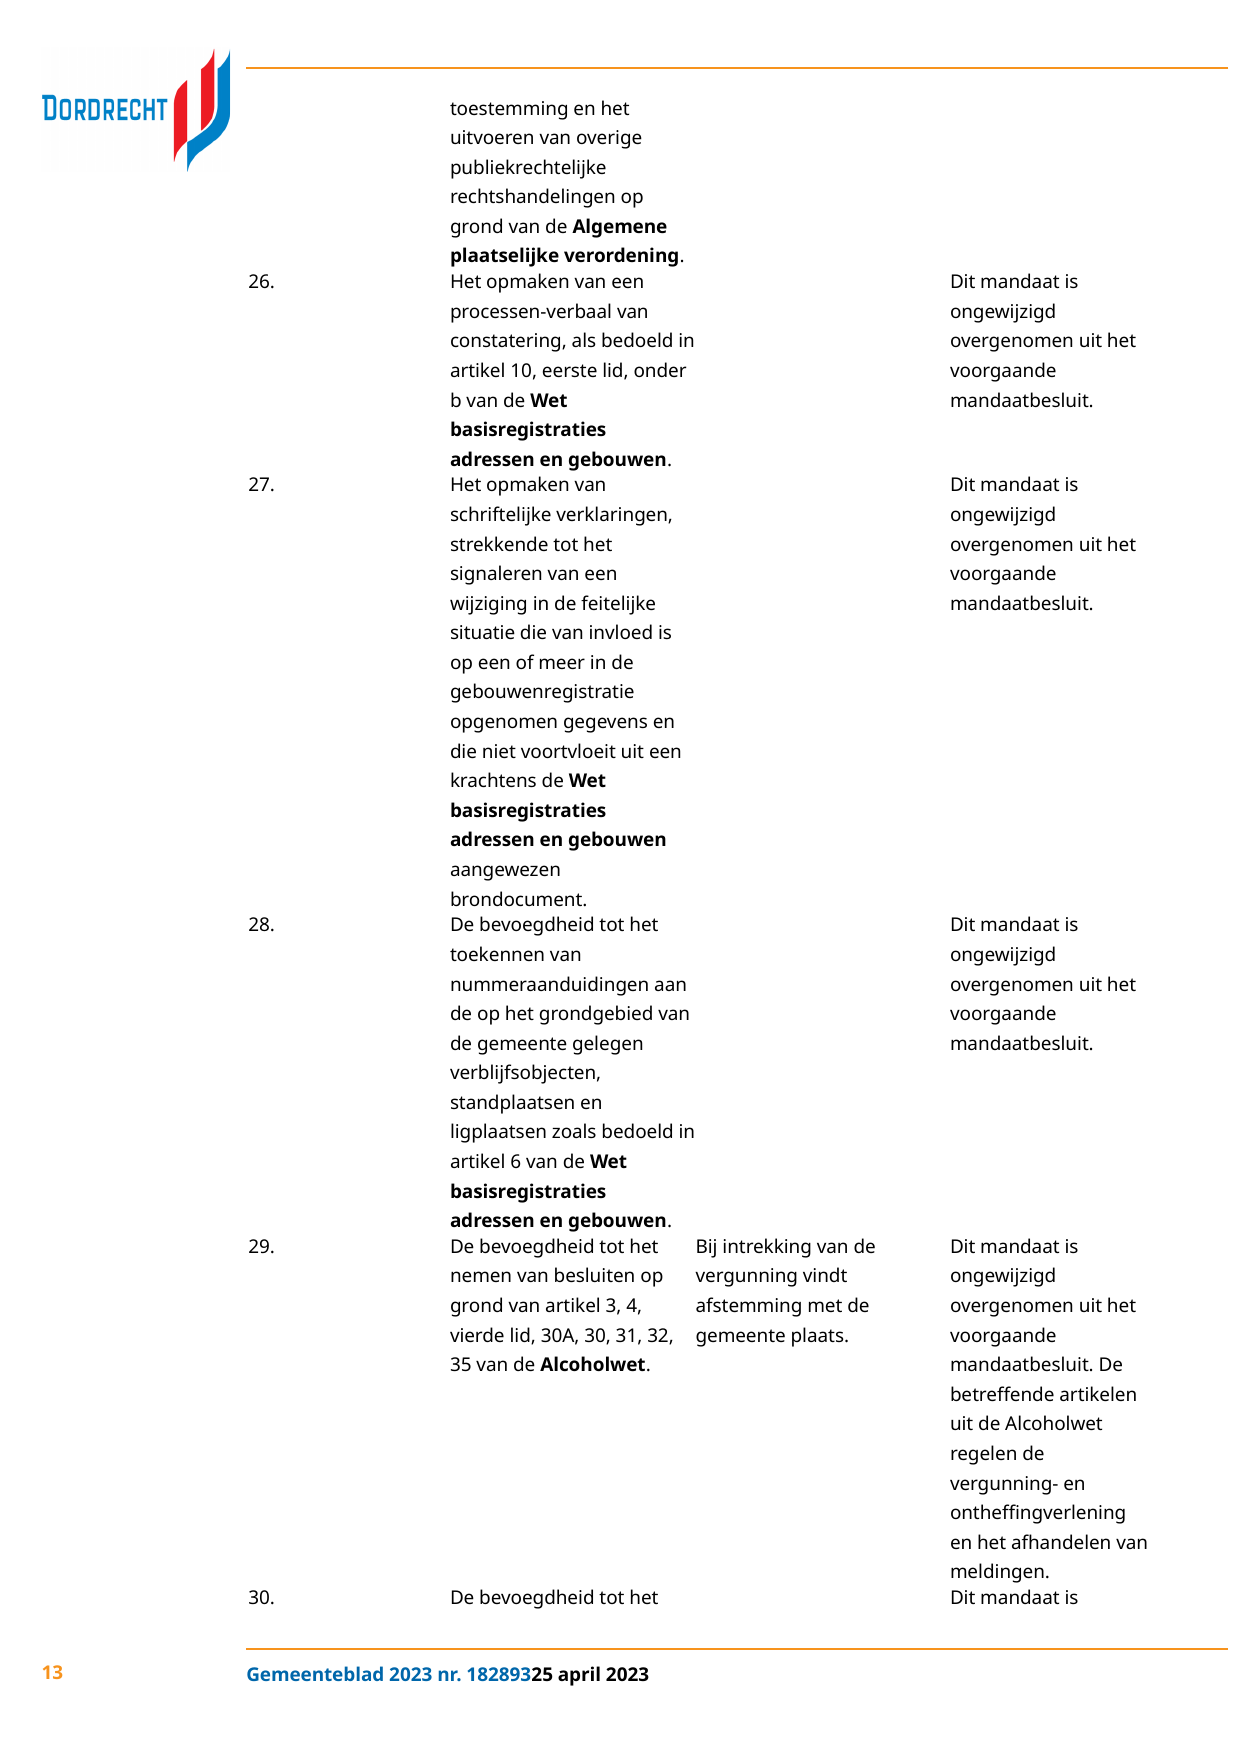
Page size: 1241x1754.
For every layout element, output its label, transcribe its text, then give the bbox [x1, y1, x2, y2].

table_cell 26. [248, 269, 450, 472]
table_cell De bevoegdheid tot het toekennen van nummeraanduidingen aan de op het grondgebied van de gemeente gelegen verblijfsobjecten, standplaatsen en ligplaatsen zoals bedoeld in artikel 6 van de Wet basisregistraties adressen en gebouwen. [450, 912, 695, 1233]
table_cell Het opmaken van schriftelijke verklaringen, strekkende tot het signaleren van een wijziging in de feitelijke situatie die van invloed is op een of meer in de gebouwenregistratie opgenomen gegevens en die niet voortvloeit uit een krachtens de Wet basisregistraties adressen en gebouwen aangewezen brondocument. [450, 472, 695, 912]
table_cell Bij intrekking van de vergunning vindt afstemming met de gemeente plaats. [695, 1233, 950, 1584]
table_cell Het opmaken van een processen-verbaal van constatering, als bedoeld in artikel 10, eerste lid, onder b van de Wet basisregistraties adressen en gebouwen. [450, 269, 695, 472]
table_cell 29. [248, 1233, 450, 1584]
table_cell Dit mandaat is ongewijzigd overgenomen uit het voorgaande mandaatbesluit. [950, 269, 1152, 472]
table_cell 30. [248, 1584, 450, 1610]
table_cell Dit mandaat is ongewijzigd overgenomen uit het voorgaande mandaatbesluit. [950, 472, 1152, 912]
table_cell Dit mandaat is [950, 1584, 1152, 1610]
table_cell [695, 1584, 950, 1610]
table_cell [695, 472, 950, 912]
table_cell [695, 912, 950, 1233]
table_cell Dit mandaat is ongewijzigd overgenomen uit het voorgaande mandaatbesluit. [950, 912, 1152, 1233]
table_cell Dit mandaat is ongewijzigd overgenomen uit het voorgaande mandaatbesluit. De betreffende artikelen uit de Alcoholwet regelen de vergunning- en ontheffingverlening en het afhandelen van meldingen. [950, 1233, 1152, 1584]
table_cell toestemming en het uitvoeren van overige publiekrechtelijke rechtshandelingen op grond van de Algemene plaatselijke verordening. [450, 95, 695, 268]
table_cell [695, 269, 950, 472]
table_cell De bevoegdheid tot het [450, 1584, 695, 1610]
table_cell 28. [248, 912, 450, 1233]
table_cell [248, 95, 450, 268]
table_cell [950, 95, 1152, 268]
table_cell [695, 95, 950, 268]
table_cell 27. [248, 472, 450, 912]
table_cell De bevoegdheid tot het nemen van besluiten op grond van artikel 3, 4, vierde lid, 30A, 30, 31, 32, 35 van de Alcoholwet. [450, 1233, 695, 1584]
picture [41, 47, 231, 172]
